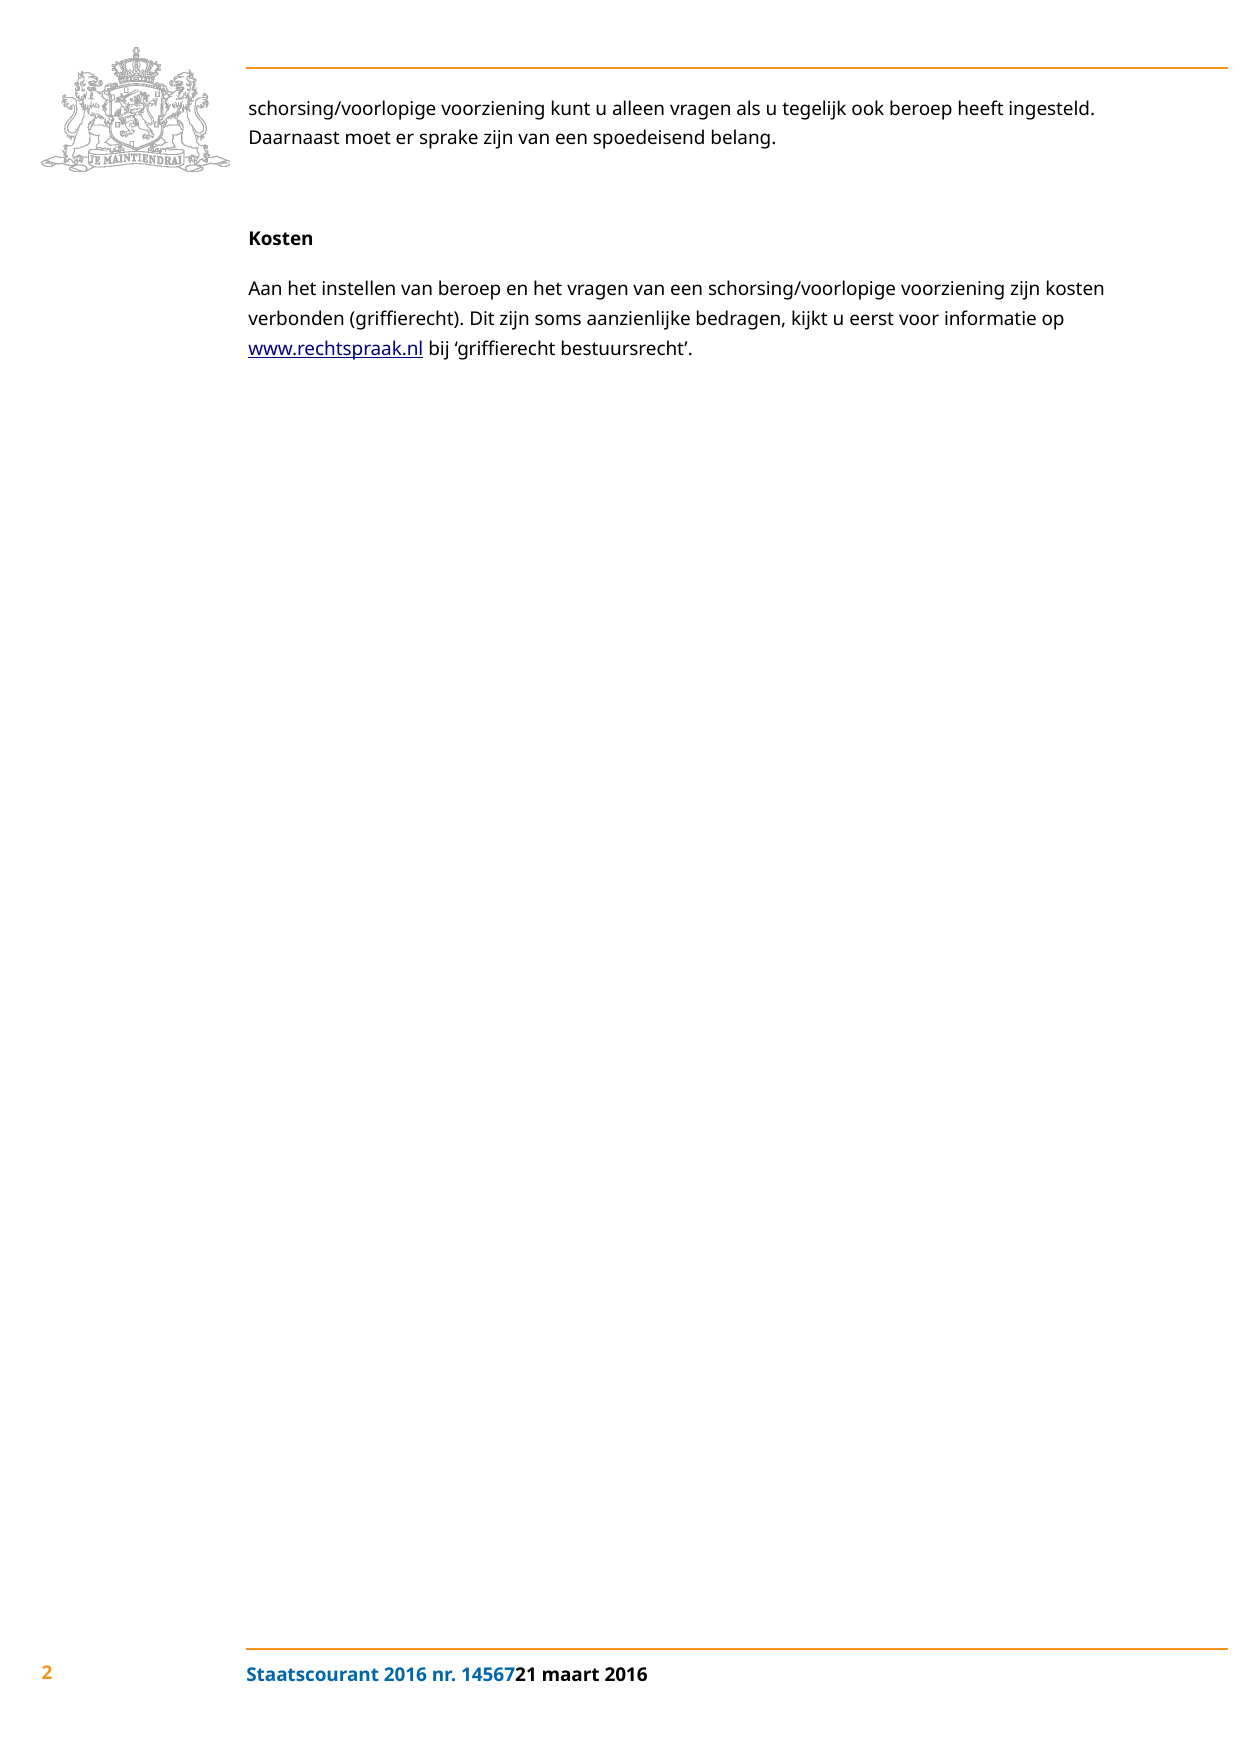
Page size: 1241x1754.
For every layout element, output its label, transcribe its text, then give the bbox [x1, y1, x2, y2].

text Aan het instellen van beroep en het vragen van een schorsing/voorlopige voorziening zijn kosten verbonden (griffierecht). Dit zijn soms aanzienlijke bedragen, kijkt u eerst voor informatie op www.rechtspraak.nl bij ‘griffierecht bestuursrecht’. [248, 276, 1152, 361]
text schorsing/voorlopige voorziening kunt u alleen vragen als u tegelijk ook beroep heeft ingesteld. Daarnaast moet er sprake zijn van een spoedeisend belang. [248, 95, 1152, 150]
text Kosten [248, 225, 1152, 251]
picture [41, 47, 231, 172]
